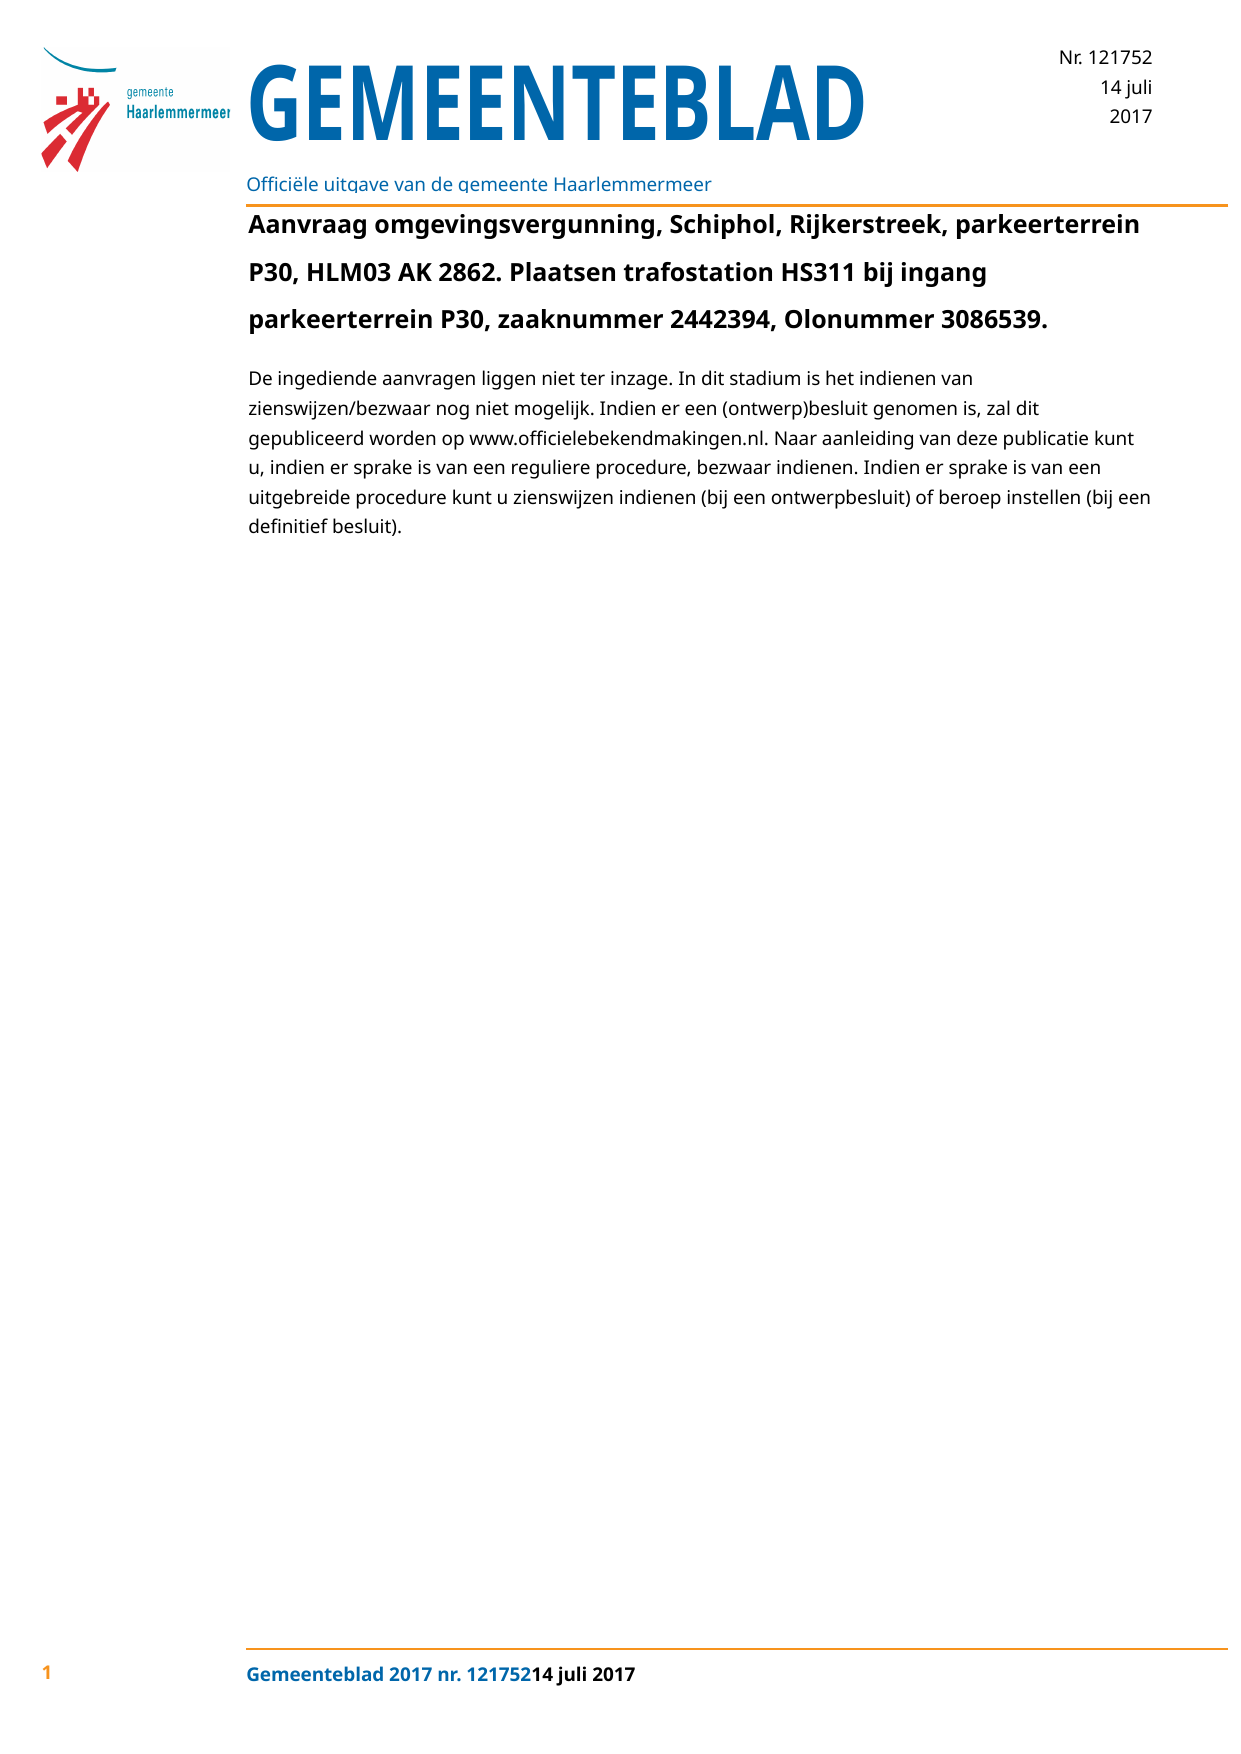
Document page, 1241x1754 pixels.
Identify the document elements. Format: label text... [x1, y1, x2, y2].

text Aanvraag omgevingsvergunning, Schiphol, Rijkerstreek, parkeerterrein P30, HLM03 AK 2862. Plaatsen trafostation HS311 bij ingang parkeerterrein P30, zaaknummer 2442394, Olonummer 3086539. [248, 207, 1152, 336]
picture [41, 47, 231, 172]
text De ingediende aanvragen liggen niet ter inzage. In dit stadium is het indienen van zienswijzen/bezwaar nog niet mogelijk. Indien er een (ontwerp)besluit genomen is, zal dit gepubliceerd worden op www.officielebekendmakingen.nl. Naar aanleiding van deze publicatie kunt u, indien er sprake is van een reguliere procedure, bezwaar indienen. Indien er sprake is van een uitgebreide procedure kunt u zienswijzen indienen (bij een ontwerpbesluit) of beroep instellen (bij een definitief besluit). [248, 366, 1152, 539]
